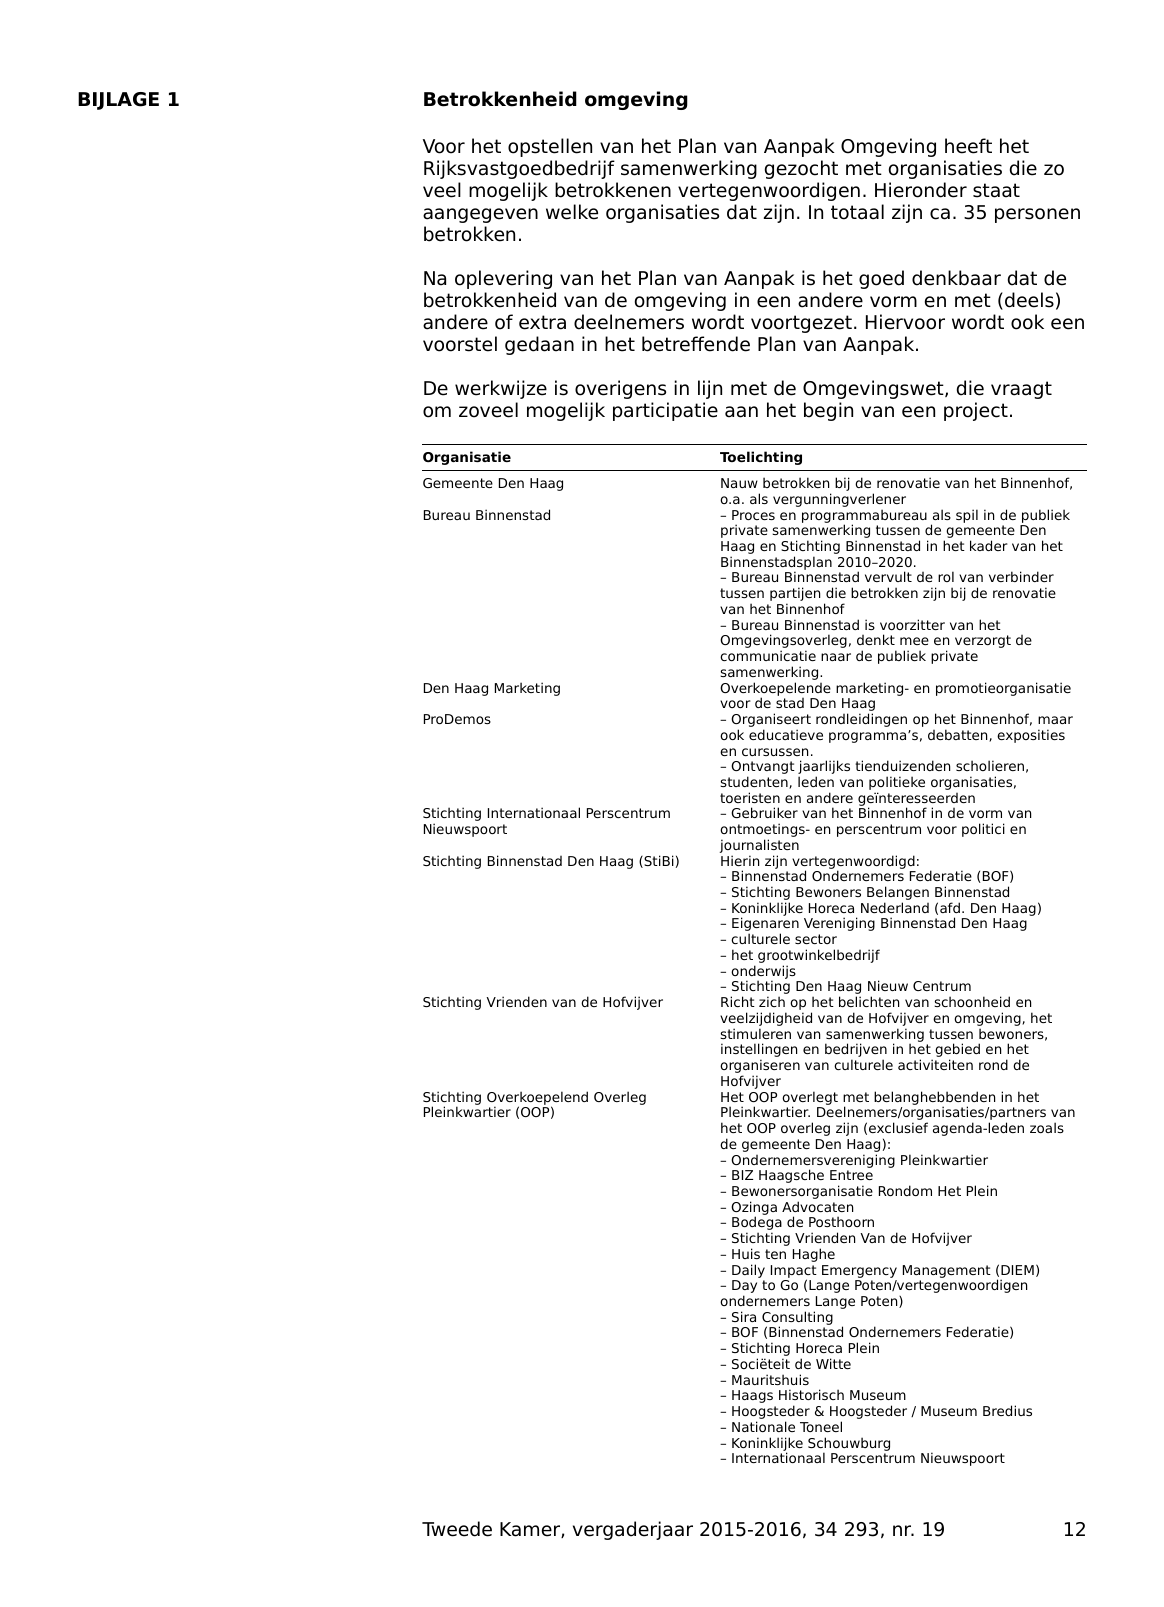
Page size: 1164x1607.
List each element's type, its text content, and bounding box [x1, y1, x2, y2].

table_cell Stichting Internationaal Perscentrum Nieuwspoort [422, 806, 714, 853]
table_cell Het OOP overlegt met belanghebbenden in het Pleinkwartier. Deelnemers/organisaties/partners van het OOP overleg zijn (exclusief agenda-leden zoals de gemeente Den Haag): – Ondernemersvereniging Pleinkwartier – BIZ Haagsche Entree – Bewonersorganisatie Rondom Het Plein – Ozinga Advocaten – Bodega de Posthoorn – Stichting Vrienden Van de Hofvijver – Huis ten Haghe – Daily Impact Emergency Management (DIEM) – Day to Go (Lange Poten/vertegenwoordigen ondernemers Lange Poten) – Sira Consulting – BOF (Binnenstad Ondernemers Federatie) – Stichting Horeca Plein – Sociëteit de Witte – Mauritshuis – Haags Historisch Museum – Hoogsteder & Hoogsteder / Museum Bredius – Nationale Toneel – Koninklijke Schouwburg – Internationaal Perscentrum Nieuwspoort [714, 1089, 1087, 1467]
table_cell Overkoepelende marketing- en promotieorganisatie voor de stad Den Haag [714, 680, 1087, 712]
table_cell Gemeente Den Haag [422, 471, 714, 507]
text De werkwijze is overigens in lijn met de Omgevingswet, die vraagt om zoveel mogelijk participatie aan het begin van een project. [422, 378, 1087, 422]
table_cell – Organiseert rondleidingen op het Binnenhof, maar ook educatieve programma’s, debatten, exposities en cursussen. – Ontvangt jaarlijks tienduizenden scholieren, studenten, leden van politieke organisaties, toeristen en andere geïnteresseerden [714, 712, 1087, 806]
table_cell – Proces en programmabureau als spil in de publiek private samenwerking tussen de gemeente Den Haag en Stichting Binnenstad in het kader van het Binnenstadsplan 2010–2020. – Bureau Binnenstad vervult de rol van verbinder tussen partijen die betrokken zijn bij de renovatie van het Binnenhof – Bureau Binnenstad is voorzitter van het Omgevingsoverleg, denkt mee en verzorgt de communicatie naar de publiek private samenwerking. [714, 508, 1087, 680]
table_cell Bureau Binnenstad [422, 508, 714, 680]
table_cell Den Haag Marketing [422, 680, 714, 712]
table_header Toelichting [714, 445, 1087, 470]
table_cell Hierin zijn vertegenwoordigd: – Binnenstad Ondernemers Federatie (BOF) – Stichting Bewoners Belangen Binnenstad – Koninklijke Horeca Nederland (afd. Den Haag) – Eigenaren Vereniging Binnenstad Den Haag – culturele sector – het grootwinkelbedrijf – onderwijs – Stichting Den Haag Nieuw Centrum [714, 854, 1087, 995]
text Na oplevering van het Plan van Aanpak is het goed denkbaar dat de betrokkenheid van de omgeving in een andere vorm en met (deels) andere of extra deelnemers wordt voortgezet. Hiervoor wordt ook een voorstel gedaan in het betreffende Plan van Aanpak. [422, 268, 1087, 356]
table_cell ProDemos [422, 712, 714, 806]
table_cell Stichting Binnenstad Den Haag (StiBi) [422, 854, 714, 995]
text Voor het opstellen van het Plan van Aanpak Omgeving heeft het Rijksvastgoedbedrijf samenwerking gezocht met organisaties die zo veel mogelijk betrokkenen vertegenwoordigen. Hieronder staat aangegeven welke organisaties dat zijn. In totaal zijn ca. 35 personen betrokken. [422, 136, 1087, 246]
table_cell Stichting Overkoepelend Overleg Pleinkwartier (OOP) [422, 1089, 714, 1467]
table_cell Stichting Vrienden van de Hofvijver [422, 995, 714, 1089]
table_cell – Gebruiker van het Binnenhof in de vorm van ontmoetings- en perscentrum voor politici en journalisten [714, 806, 1087, 853]
table_cell Richt zich op het belichten van schoonheid en veelzijdigheid van de Hofvijver en omgeving, het stimuleren van samenwerking tussen bewoners, instellingen en bedrijven in het gebied en het organiseren van culturele activiteiten rond de Hofvijver [714, 995, 1087, 1089]
table_header Organisatie [422, 445, 714, 470]
subtitle BIJLAGE 1 Betrokkenheid omgeving [77, 89, 1087, 111]
table_cell Nauw betrokken bij de renovatie van het Binnenhof, o.a. als vergunningverlener [714, 471, 1087, 507]
